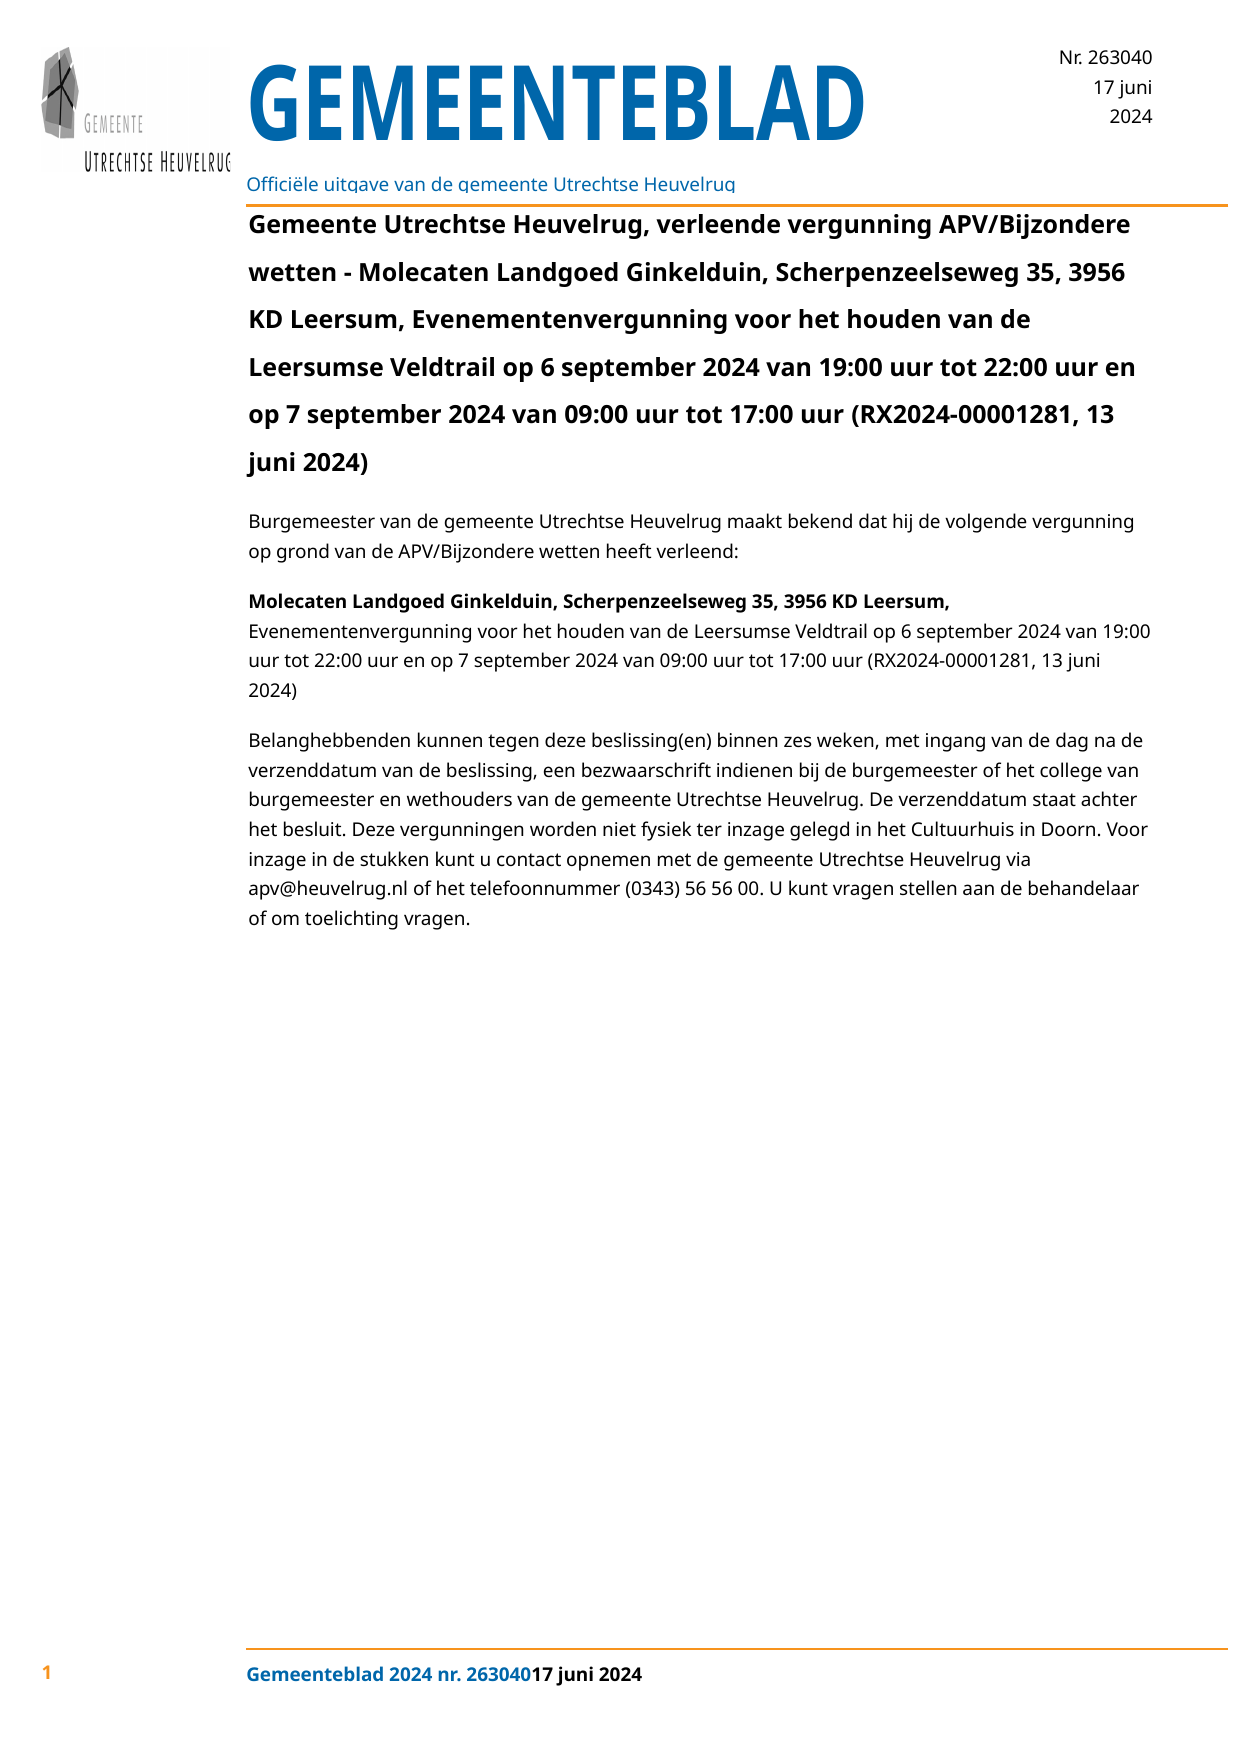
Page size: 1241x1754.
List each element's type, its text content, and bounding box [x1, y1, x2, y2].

picture [41, 47, 231, 172]
text Gemeente Utrechtse Heuvelrug, verleende vergunning APV/Bijzondere wetten - Molecaten Landgoed Ginkelduin, Scherpenzeelseweg 35, 3956 KD Leersum, Evenementenvergunning voor het houden van de Leersumse Veldtrail op 6 september 2024 van 19:00 uur tot 22:00 uur en op 7 september 2024 van 09:00 uur tot 17:00 uur (RX2024-00001281, 13 juni 2024) [248, 207, 1152, 479]
text Burgemeester van de gemeente Utrechtse Heuvelrug maakt bekend dat hij de volgende vergunning op grond van de APV/Bijzondere wetten heeft verleend: [248, 508, 1152, 564]
text Belanghebbenden kunnen tegen deze beslissing(en) binnen zes weken, met ingang van de dag na de verzenddatum van de beslissing, een bezwaarschrift indienen bij de burgemeester of het college van burgemeester en wethouders van de gemeente Utrechtse Heuvelrug. De verzenddatum staat achter het besluit. Deze vergunningen worden niet fysiek ter inzage gelegd in het Cultuurhuis in Doorn. Voor inzage in de stukken kunt u contact opnemen met de gemeente Utrechtse Heuvelrug via apv@heuvelrug.nl of het telefoonnummer (0343) 56 56 00. U kunt vragen stellen aan de behandelaar of om toelichting vragen. [248, 727, 1152, 931]
text Molecaten Landgoed Ginkelduin, Scherpenzeelseweg 35, 3956 KD Leersum, Evenementenvergunning voor het houden van de Leersumse Veldtrail op 6 september 2024 van 19:00 uur tot 22:00 uur en op 7 september 2024 van 09:00 uur tot 17:00 uur (RX2024-00001281, 13 juni 2024) [248, 588, 1152, 703]
